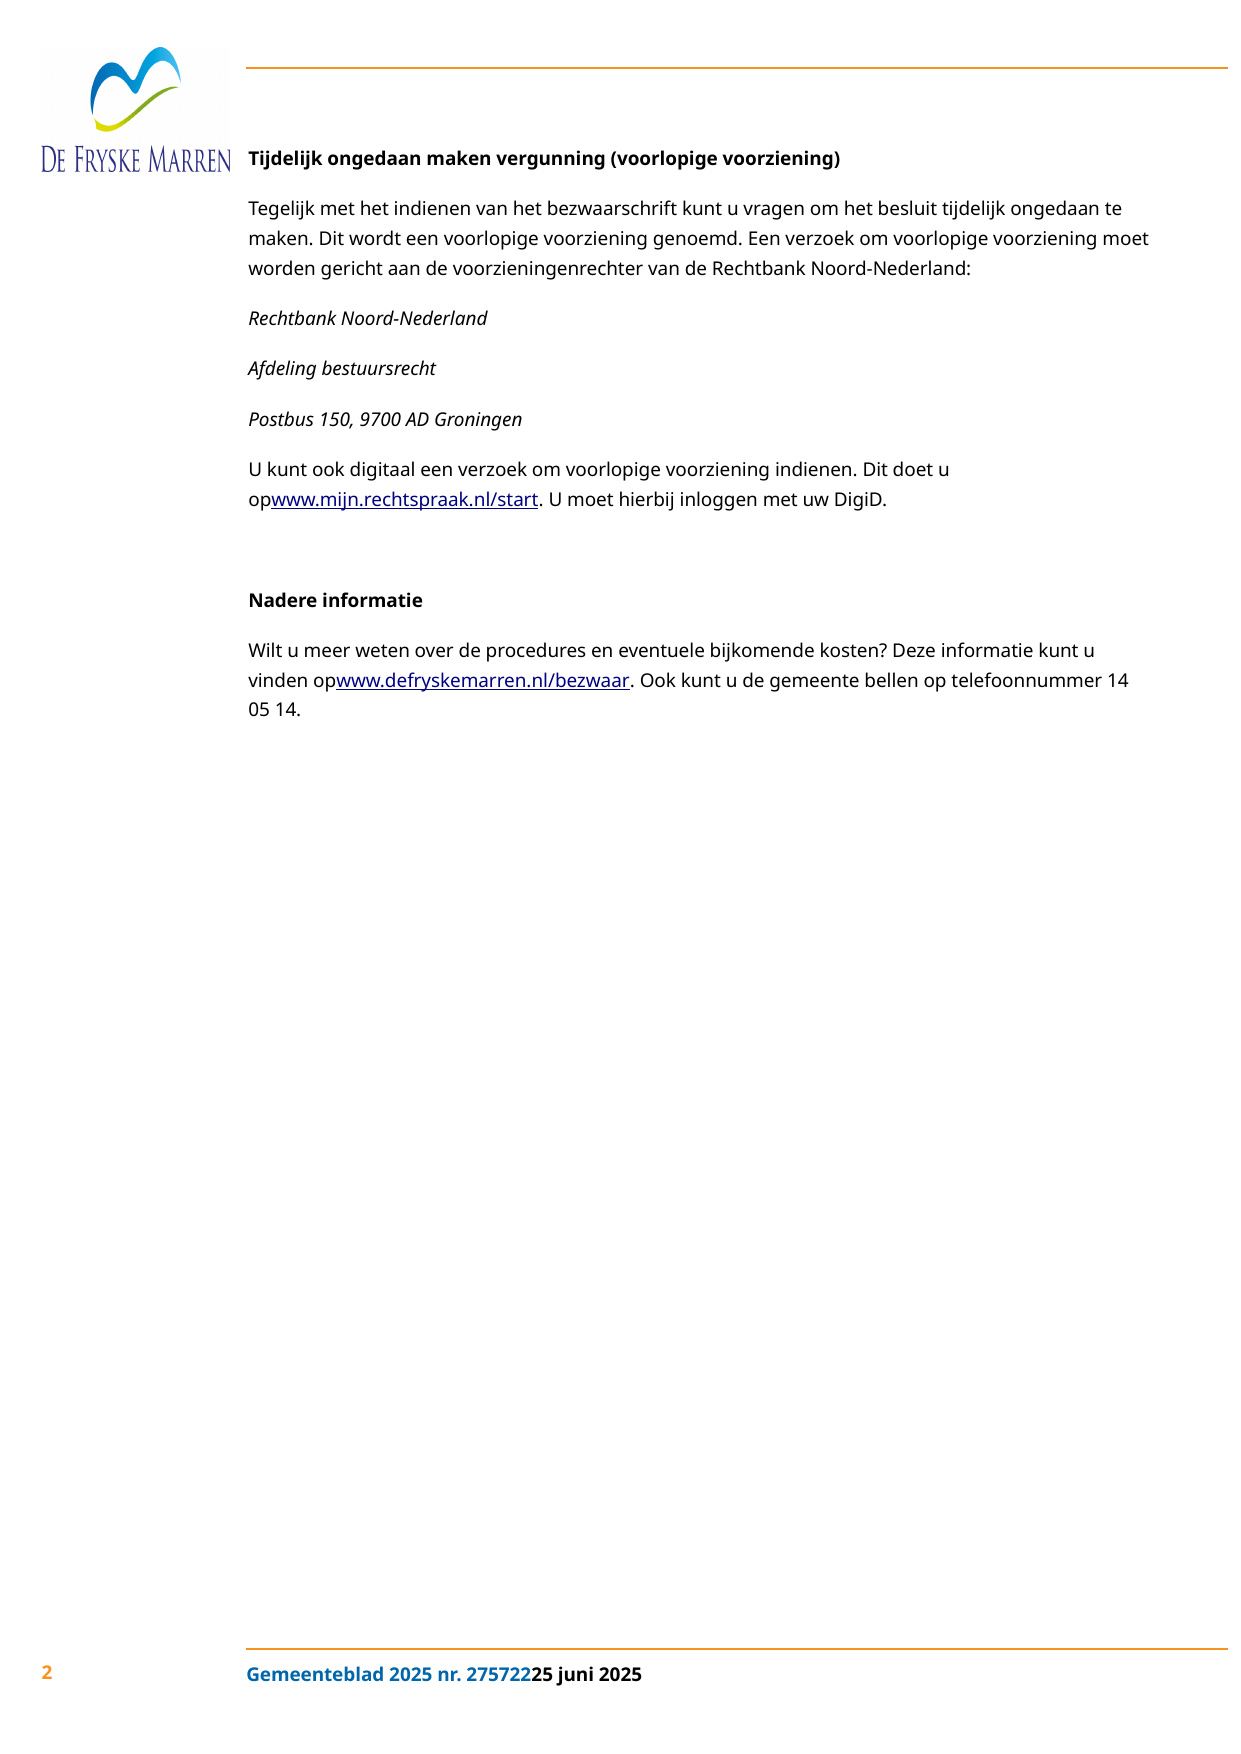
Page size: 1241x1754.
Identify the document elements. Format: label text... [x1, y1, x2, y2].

text Tijdelijk ongedaan maken vergunning (voorlopige voorziening) [248, 145, 1152, 171]
text Postbus 150, 9700 AD Groningen [248, 406, 1152, 432]
text Rechtbank Noord-Nederland [248, 305, 1152, 331]
text Afdeling bestuursrecht [248, 356, 1152, 381]
text U kunt ook digitaal een verzoek om voorlopige voorziening indienen. Dit doet u opwww.mijn.rechtspraak.nl/start. U moet hierbij inloggen met uw DigiD. [248, 456, 1152, 512]
text Nadere informatie [248, 587, 1152, 613]
text Wilt u meer weten over de procedures en eventuele bijkomende kosten? Deze informatie kunt u vinden opwww.defryskemarren.nl/bezwaar. Ook kunt u de gemeente bellen op telefoonnummer 14 05 14. [248, 637, 1152, 722]
picture [41, 47, 231, 172]
text Tegelijk met het indienen van het bezwaarschrift kunt u vragen om het besluit tijdelijk ongedaan te maken. Dit wordt een voorlopige voorziening genoemd. Een verzoek om voorlopige voorziening moet worden gericht aan de voorzieningenrechter van de Rechtbank Noord-Nederland: [248, 196, 1152, 281]
